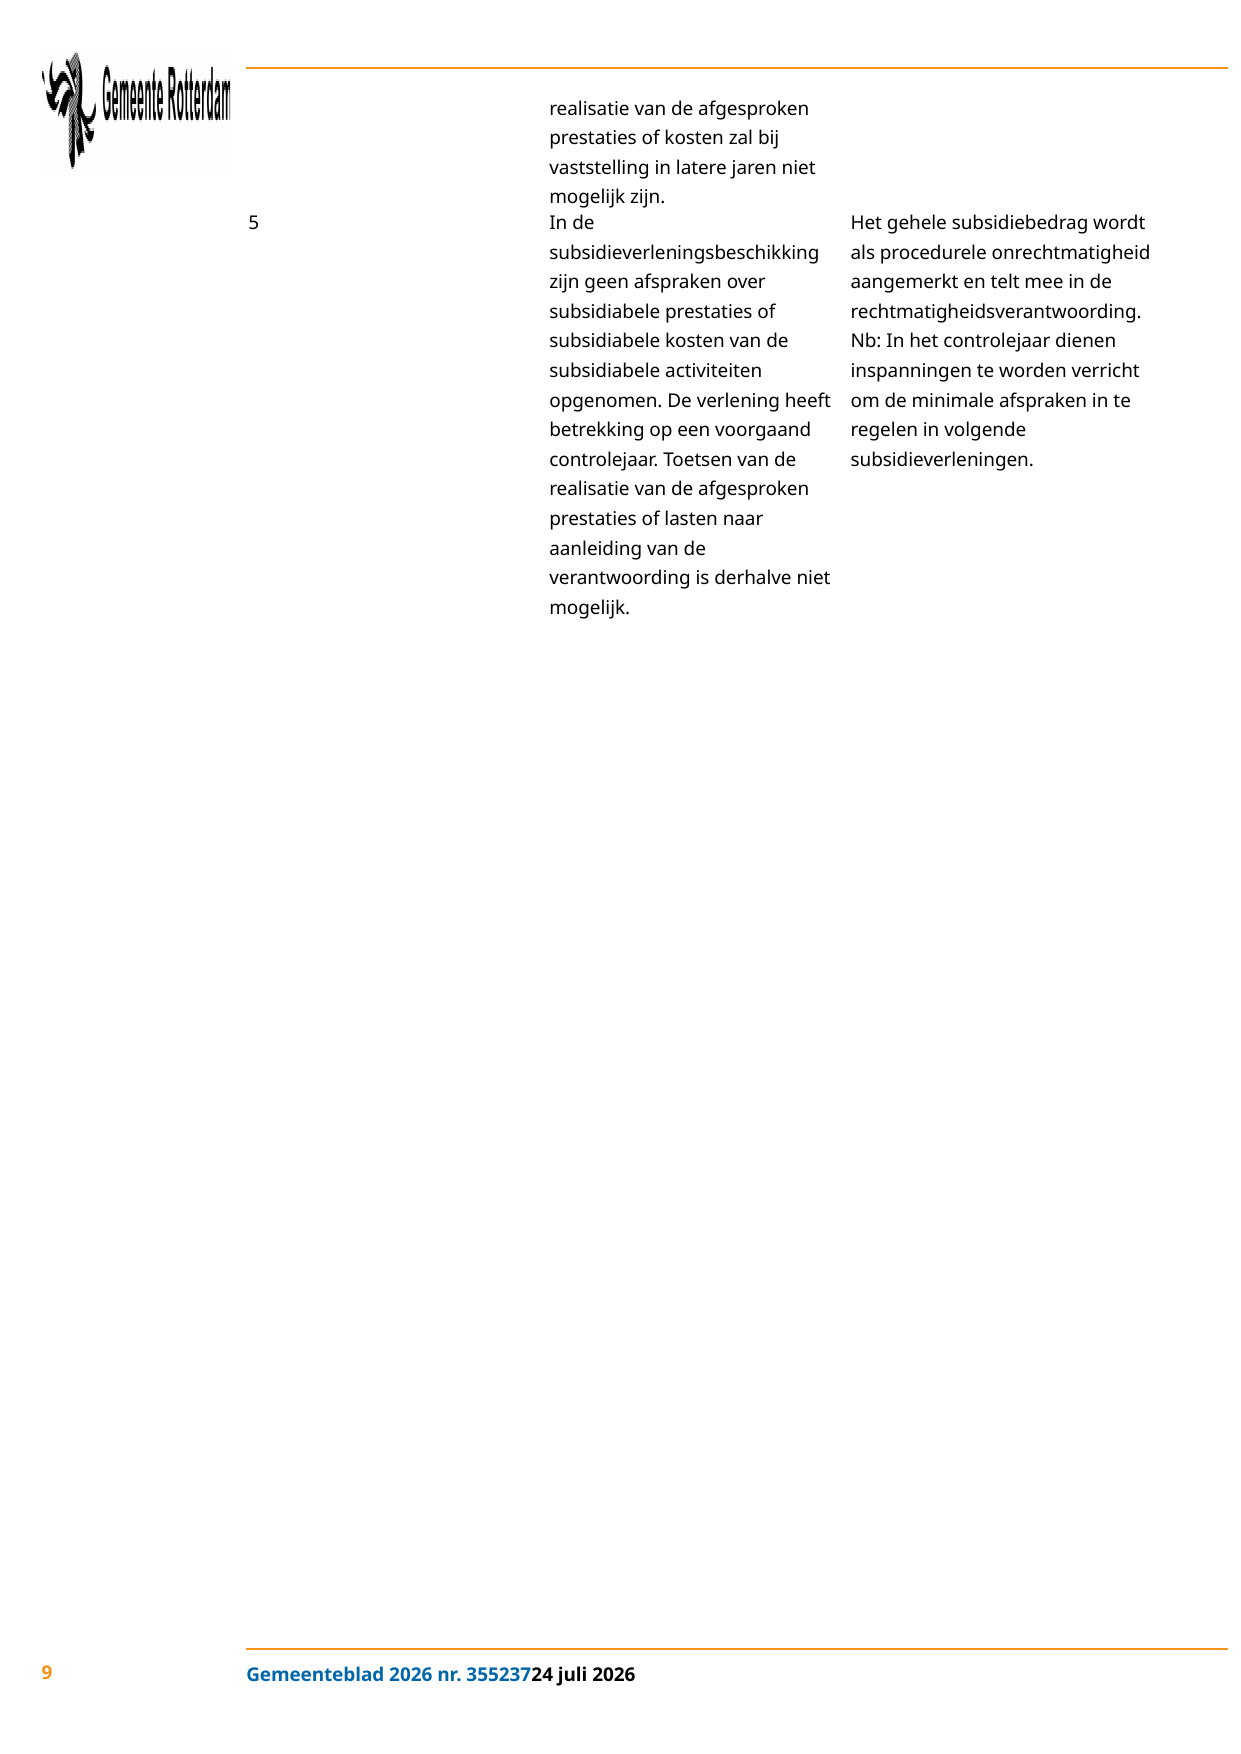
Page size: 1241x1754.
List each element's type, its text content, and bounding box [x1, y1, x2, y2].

table_cell Het gehele subsidiebedrag wordt als procedurele onrechtmatigheid aangemerkt en telt mee in de rechtmatigheidsverantwoording. Nb: In het controlejaar dienen inspanningen te worden verricht om de minimale afspraken in te regelen in volgende subsidieverleningen. [850, 209, 1152, 619]
table_cell [850, 95, 1152, 209]
table_cell realisatie van de afgesproken prestaties of kosten zal bij vaststelling in latere jaren niet mogelijk zijn. [549, 95, 850, 209]
table_cell [248, 95, 549, 209]
table_cell [248, 209, 549, 619]
table_cell In de subsidieverleningsbeschikking zijn geen afspraken over subsidiabele prestaties of subsidiabele kosten van de subsidiabele activiteiten opgenomen. De verlening heeft betrekking op een voorgaand controlejaar. Toetsen van de realisatie van de afgesproken prestaties of lasten naar aanleiding van de verantwoording is derhalve niet mogelijk. [549, 209, 850, 619]
picture [41, 47, 231, 172]
